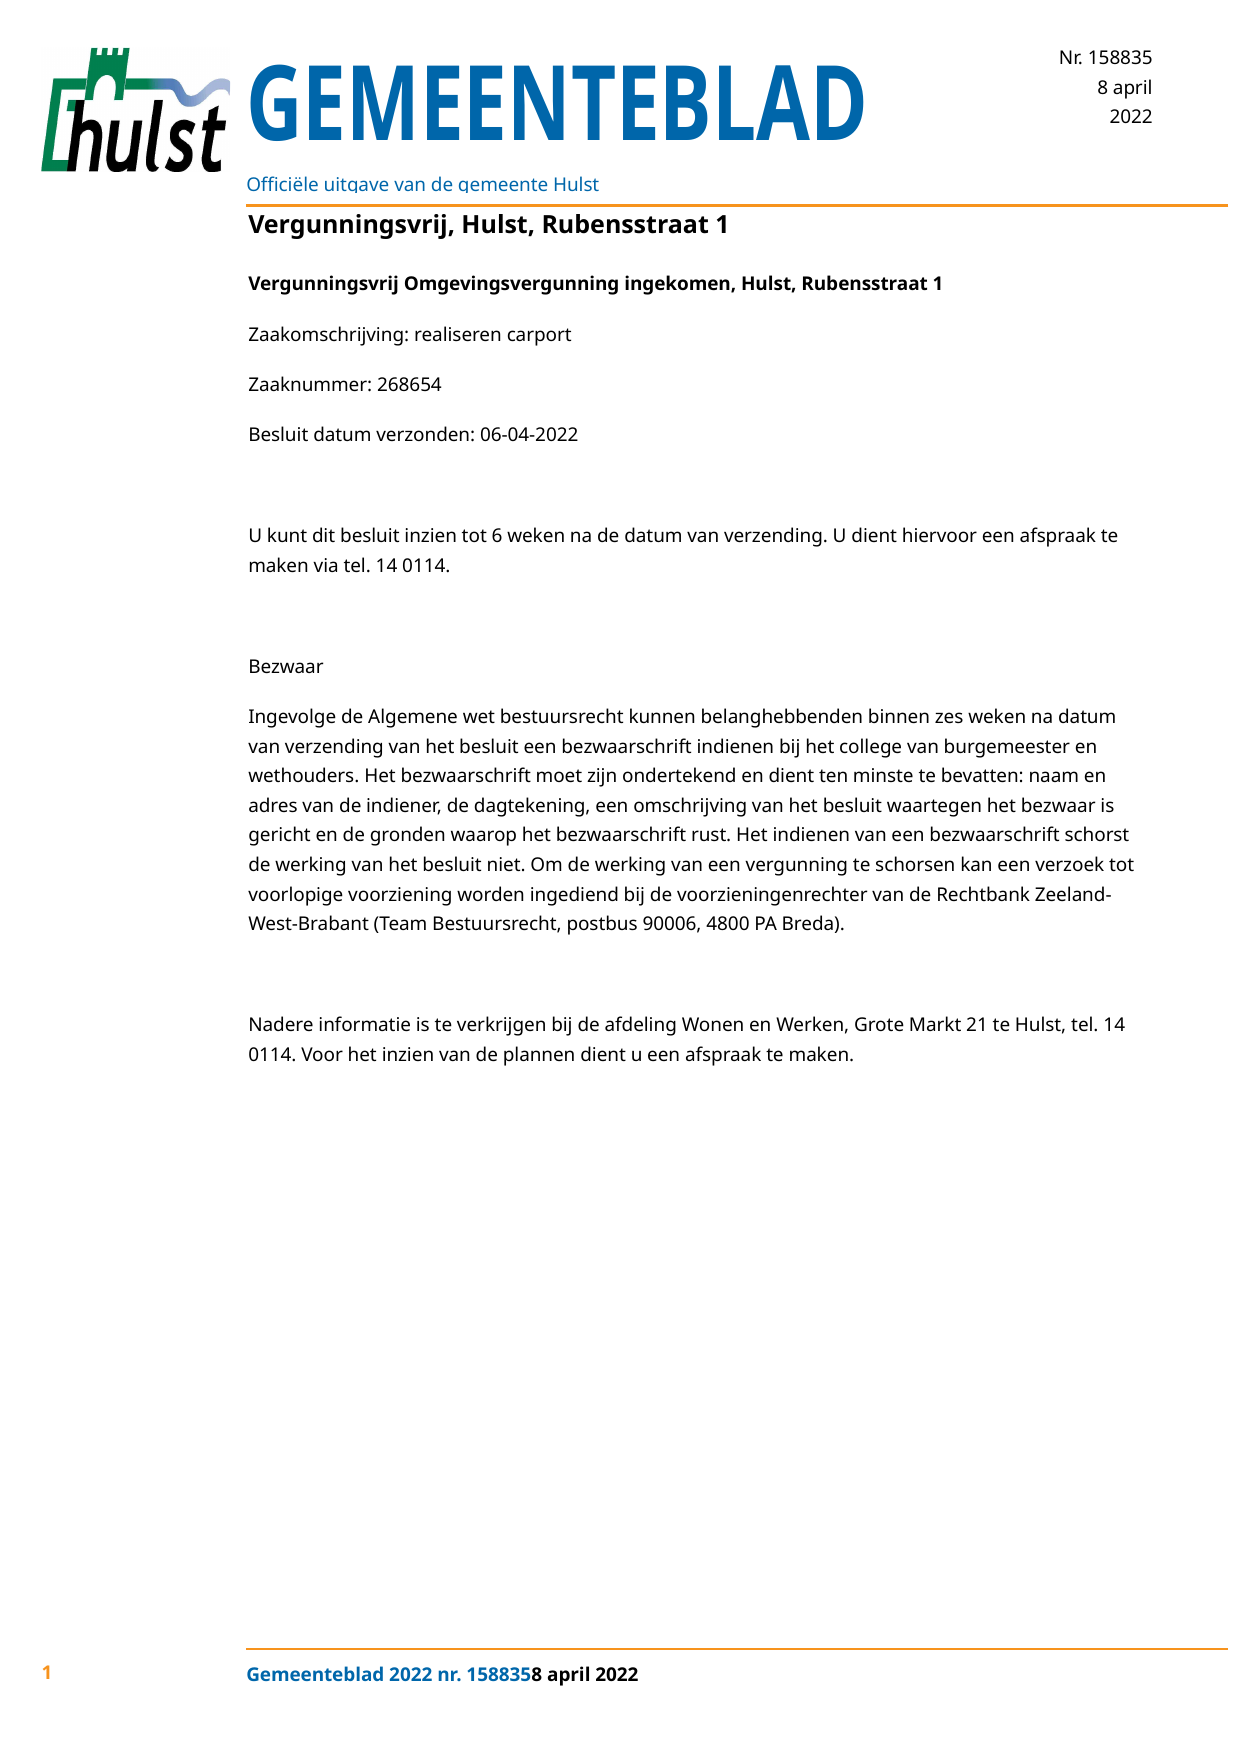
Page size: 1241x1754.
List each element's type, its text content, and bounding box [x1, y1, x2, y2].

text Nadere informatie is te verkrijgen bij de afdeling Wonen en Werken, Grote Markt 21 te Hulst, tel. 14 0114. Voor het inzien van de plannen dient u een afspraak te maken. [248, 1011, 1152, 1066]
text Ingevolge de Algemene wet bestuursrecht kunnen belanghebbenden binnen zes weken na datum van verzending van het besluit een bezwaarschrift indienen bij het college van burgemeester en wethouders. Het bezwaarschrift moet zijn ondertekend en dient ten minste te bevatten: naam en adres van de indiener, de dagtekening, een omschrijving van het besluit waartegen het bezwaar is gericht en de gronden waarop het bezwaarschrift rust. Het indienen van een bezwaarschrift schorst de werking van het besluit niet. Om de werking van een vergunning te schorsen kan een verzoek tot voorlopige voorziening worden ingediend bij de voorzieningenrechter van de Rechtbank Zeeland-West-Brabant (Team Bestuursrecht, postbus 90006, 4800 PA Breda). [248, 703, 1152, 936]
text Vergunningsvrij Omgevingsvergunning ingekomen, Hulst, Rubensstraat 1 [248, 270, 1152, 296]
text Zaakomschrijving: realiseren carport [248, 321, 1152, 346]
text Bezwaar [248, 653, 1152, 678]
text Besluit datum verzonden: 06-04-2022 [248, 422, 1152, 447]
text U kunt dit besluit inzien tot 6 weken na de datum van verzending. U dient hiervoor een afspraak te maken via tel. 14 0114. [248, 522, 1152, 578]
text Vergunningsvrij, Hulst, Rubensstraat 1 [248, 207, 1152, 241]
text Zaaknummer: 268654 [248, 371, 1152, 397]
picture [41, 47, 231, 172]
